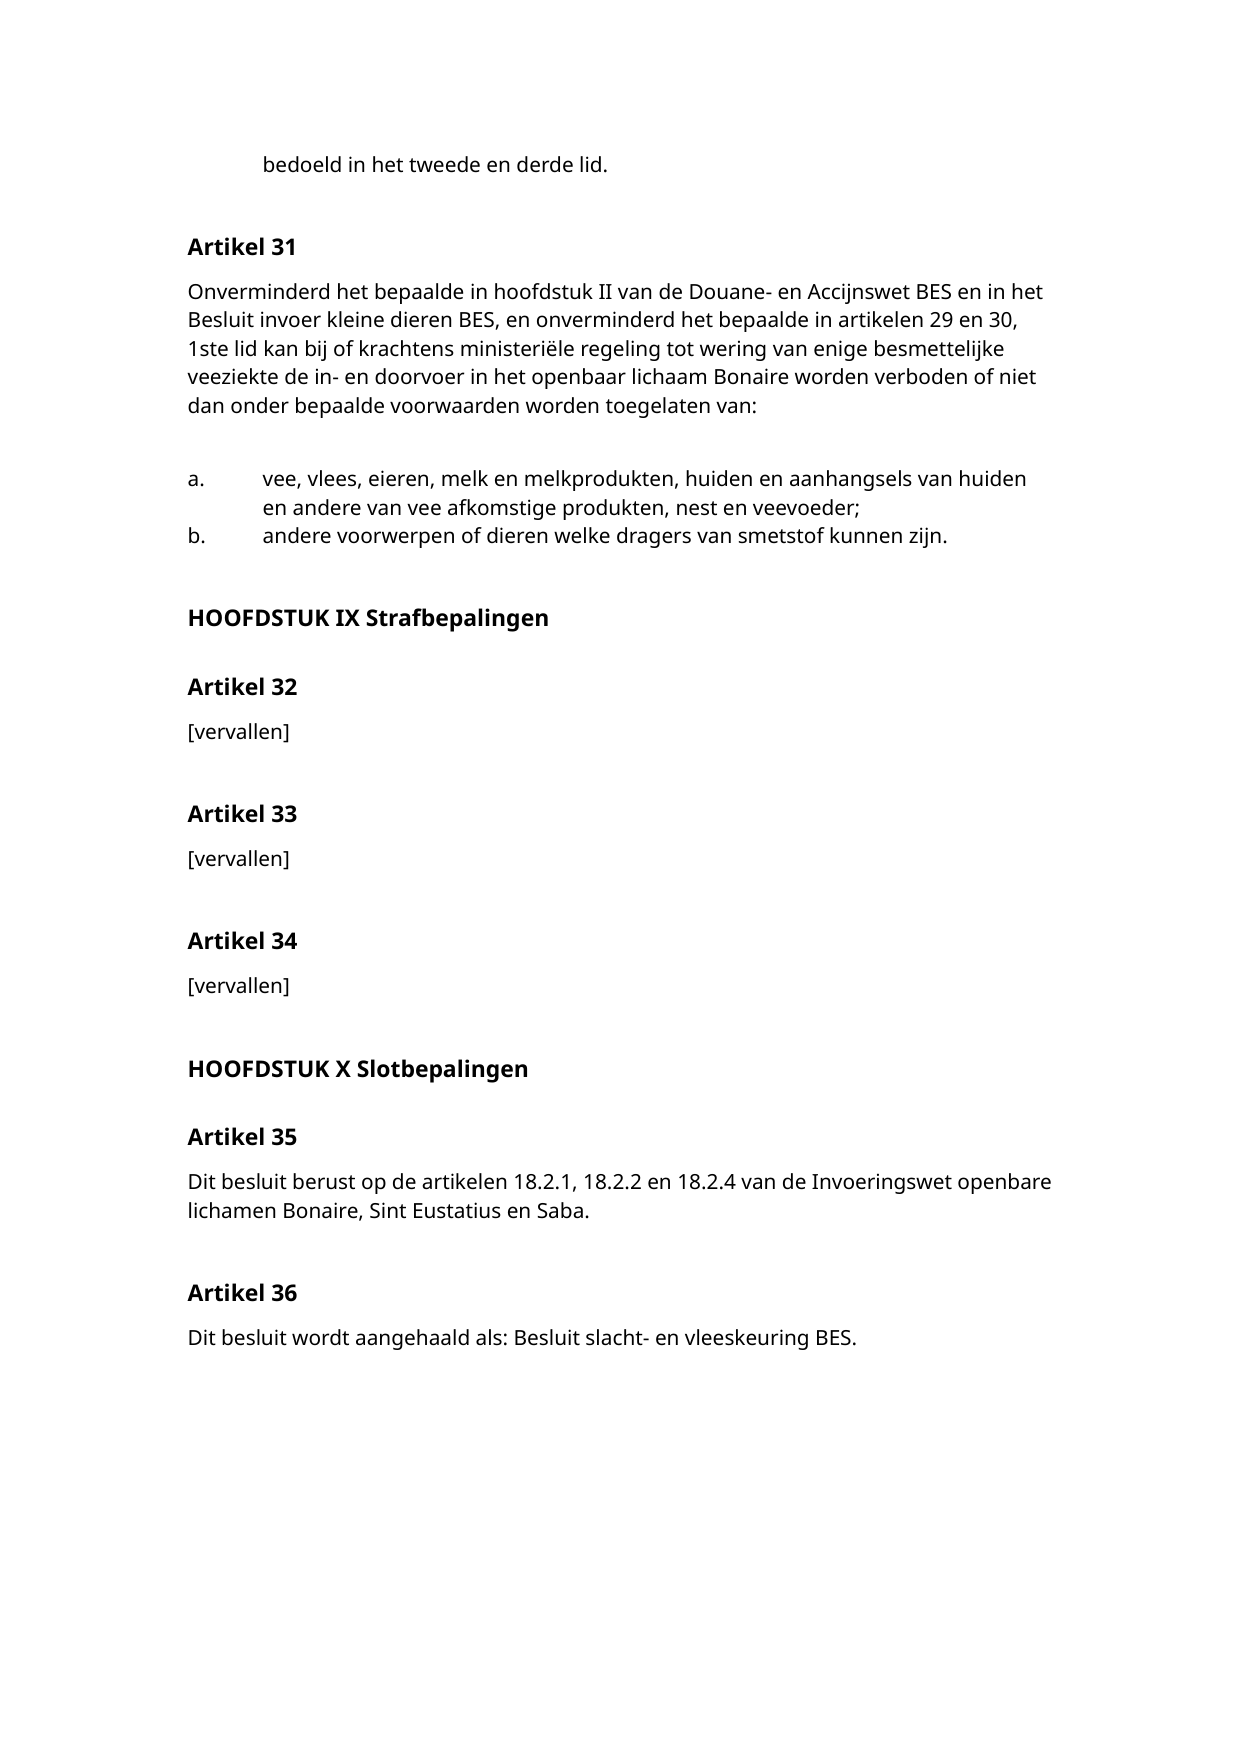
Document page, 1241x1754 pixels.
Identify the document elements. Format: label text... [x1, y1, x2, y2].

list vee, vlees, eieren, melk en melkprodukten, huiden en aanhangsels van huiden en andere van vee afkomstige produkten, nest en veevoeder; [187, 464, 1053, 521]
subtitle Artikel 31 [187, 231, 1053, 262]
list bedoeld in het tweede en derde lid. [187, 150, 1053, 178]
text [vervallen] [187, 717, 1053, 746]
subtitle Artikel 33 [187, 798, 1053, 829]
text Onverminderd het bepaalde in hoofdstuk II van de Douane- en Accijnswet BES en in het Besluit invoer kleine dieren BES, en onverminderd het bepaalde in artikelen 29 en 30, 1ste lid kan bij of krachtens ministeriële regeling tot wering van enige besmettelijke veeziekte de in- en doorvoer in het openbaar lichaam Bonaire worden verboden of niet dan onder bepaalde voorwaarden worden toegelaten van: [187, 277, 1053, 419]
text [vervallen] [187, 972, 1053, 1000]
list andere voorwerpen of dieren welke dragers van smetstof kunnen zijn. [187, 521, 1053, 550]
subtitle Artikel 32 [187, 671, 1053, 702]
subtitle Artikel 35 [187, 1121, 1053, 1152]
subtitle Artikel 34 [187, 925, 1053, 957]
text Dit besluit berust op de artikelen 18.2.1, 18.2.2 en 18.2.4 van de Invoeringswet openbare lichamen Bonaire, Sint Eustatius en Saba. [187, 1167, 1053, 1224]
subtitle Artikel 36 [187, 1277, 1053, 1308]
subtitle HOOFDSTUK IX Strafbepalingen [187, 602, 1053, 633]
text Dit besluit wordt aangehaald als: Besluit slacht- en vleeskeuring BES. [187, 1323, 1053, 1352]
subtitle HOOFDSTUK X Slotbepalingen [187, 1052, 1053, 1084]
text [vervallen] [187, 844, 1053, 873]
